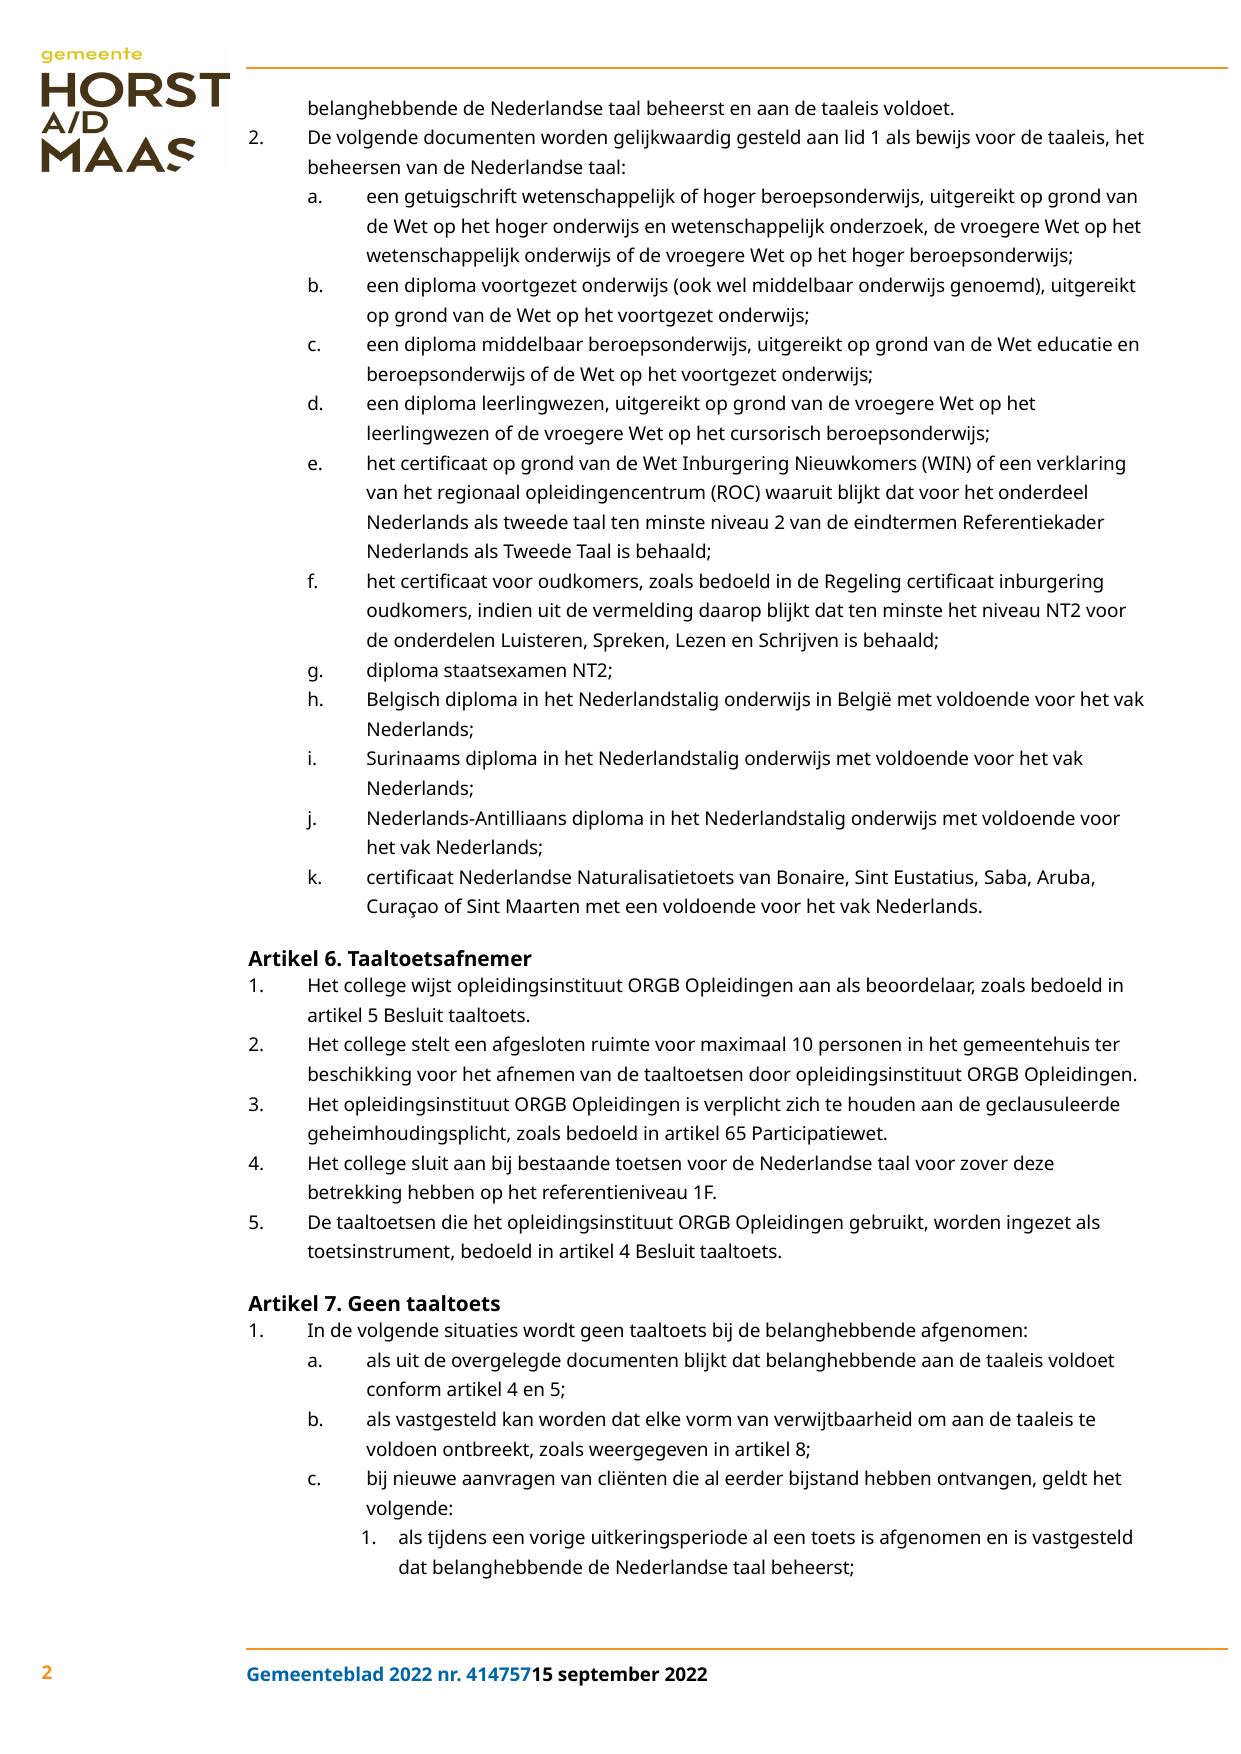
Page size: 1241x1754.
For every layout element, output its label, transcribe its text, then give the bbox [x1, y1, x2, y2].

list het certificaat op grond van de Wet Inburgering Nieuwkomers (WIN) of een verklaring van het regionaal opleidingencentrum (ROC) waaruit blijkt dat voor het onderdeel Nederlands als tweede taal ten minste niveau 2 van de eindtermen Referentiekader Nederlands als Tweede Taal is behaald; [307, 450, 1152, 564]
list Het opleidingsinstituut ORGB Opleidingen is verplicht zich te houden aan de geclausuleerde geheimhoudingsplicht, zoals bedoeld in artikel 65 Participatiewet. [248, 1091, 1152, 1146]
list Belgisch diploma in het Nederlandstalig onderwijs in België met voldoende voor het vak Nederlands; [307, 686, 1152, 742]
text Artikel 7. Geen taaltoets [248, 1289, 1152, 1317]
list Het college wijst opleidingsinstituut ORGB Opleidingen aan als beoordelaar, zoals bedoeld in artikel 5 Besluit taaltoets. [248, 972, 1152, 1028]
list bij nieuwe aanvragen van cliënten die al eerder bijstand hebben ontvangen, geldt het volgende: [307, 1465, 1152, 1521]
list als uit de overgelegde documenten blijkt dat belanghebbende aan de taaleis voldoet conform artikel 4 en 5; [307, 1347, 1152, 1402]
list In de volgende situaties wordt geen taaltoets bij de belanghebbende afgenomen: [248, 1317, 1152, 1343]
list De taaltoetsen die het opleidingsinstituut ORGB Opleidingen gebruikt, worden ingezet als toetsinstrument, bedoeld in artikel 4 Besluit taaltoets. [248, 1209, 1152, 1264]
list een diploma voortgezet onderwijs (ook wel middelbaar onderwijs genoemd), uitgereikt op grond van de Wet op het voortgezet onderwijs; [307, 272, 1152, 328]
list een diploma leerlingwezen, uitgereikt op grond van de vroegere Wet op het leerlingwezen of de vroegere Wet op het cursorisch beroepsonderwijs; [307, 391, 1152, 446]
list een diploma middelbaar beroepsonderwijs, uitgereikt op grond van de Wet educatie en beroepsonderwijs of de Wet op het voortgezet onderwijs; [307, 331, 1152, 387]
list belanghebbende de Nederlandse taal beheerst en aan de taaleis voldoet. [248, 95, 1152, 121]
list Surinaams diploma in het Nederlandstalig onderwijs met voldoende voor het vak Nederlands; [307, 746, 1152, 801]
list diploma staatsexamen NT2; [307, 657, 1152, 683]
list Nederlands-Antilliaans diploma in het Nederlandstalig onderwijs met voldoende voor het vak Nederlands; [307, 805, 1152, 860]
list als vastgesteld kan worden dat elke vorm van verwijtbaarheid om aan de taaleis te voldoen ontbreekt, zoals weergegeven in artikel 8; [307, 1406, 1152, 1462]
picture [41, 47, 231, 172]
text Artikel 6. Taaltoetsafnemer [248, 944, 1152, 972]
list De volgende documenten worden gelijkwaardig gesteld aan lid 1 als bewijs voor de taaleis, het beheersen van de Nederlandse taal: [248, 124, 1152, 180]
list als tijdens een vorige uitkeringsperiode al een toets is afgenomen en is vastgesteld dat belanghebbende de Nederlandse taal beheerst; [361, 1524, 1152, 1580]
list een getuigschrift wetenschappelijk of hoger beroepsonderwijs, uitgereikt op grond van de Wet op het hoger onderwijs en wetenschappelijk onderzoek, de vroegere Wet op het wetenschappelijk onderwijs of de vroegere Wet op het hoger beroepsonderwijs; [307, 183, 1152, 268]
list het certificaat voor oudkomers, zoals bedoeld in de Regeling certificaat inburgering oudkomers, indien uit de vermelding daarop blijkt dat ten minste het niveau NT2 voor de onderdelen Luisteren, Spreken, Lezen en Schrijven is behaald; [307, 568, 1152, 653]
list Het college stelt een afgesloten ruimte voor maximaal 10 personen in het gemeentehuis ter beschikking voor het afnemen van de taaltoetsen door opleidingsinstituut ORGB Opleidingen. [248, 1032, 1152, 1087]
list Het college sluit aan bij bestaande toetsen voor de Nederlandse taal voor zover deze betrekking hebben op het referentieniveau 1F. [248, 1150, 1152, 1205]
list certificaat Nederlandse Naturalisatietoets van Bonaire, Sint Eustatius, Saba, Aruba, Curaçao of Sint Maarten met een voldoende voor het vak Nederlands. [307, 864, 1152, 919]
